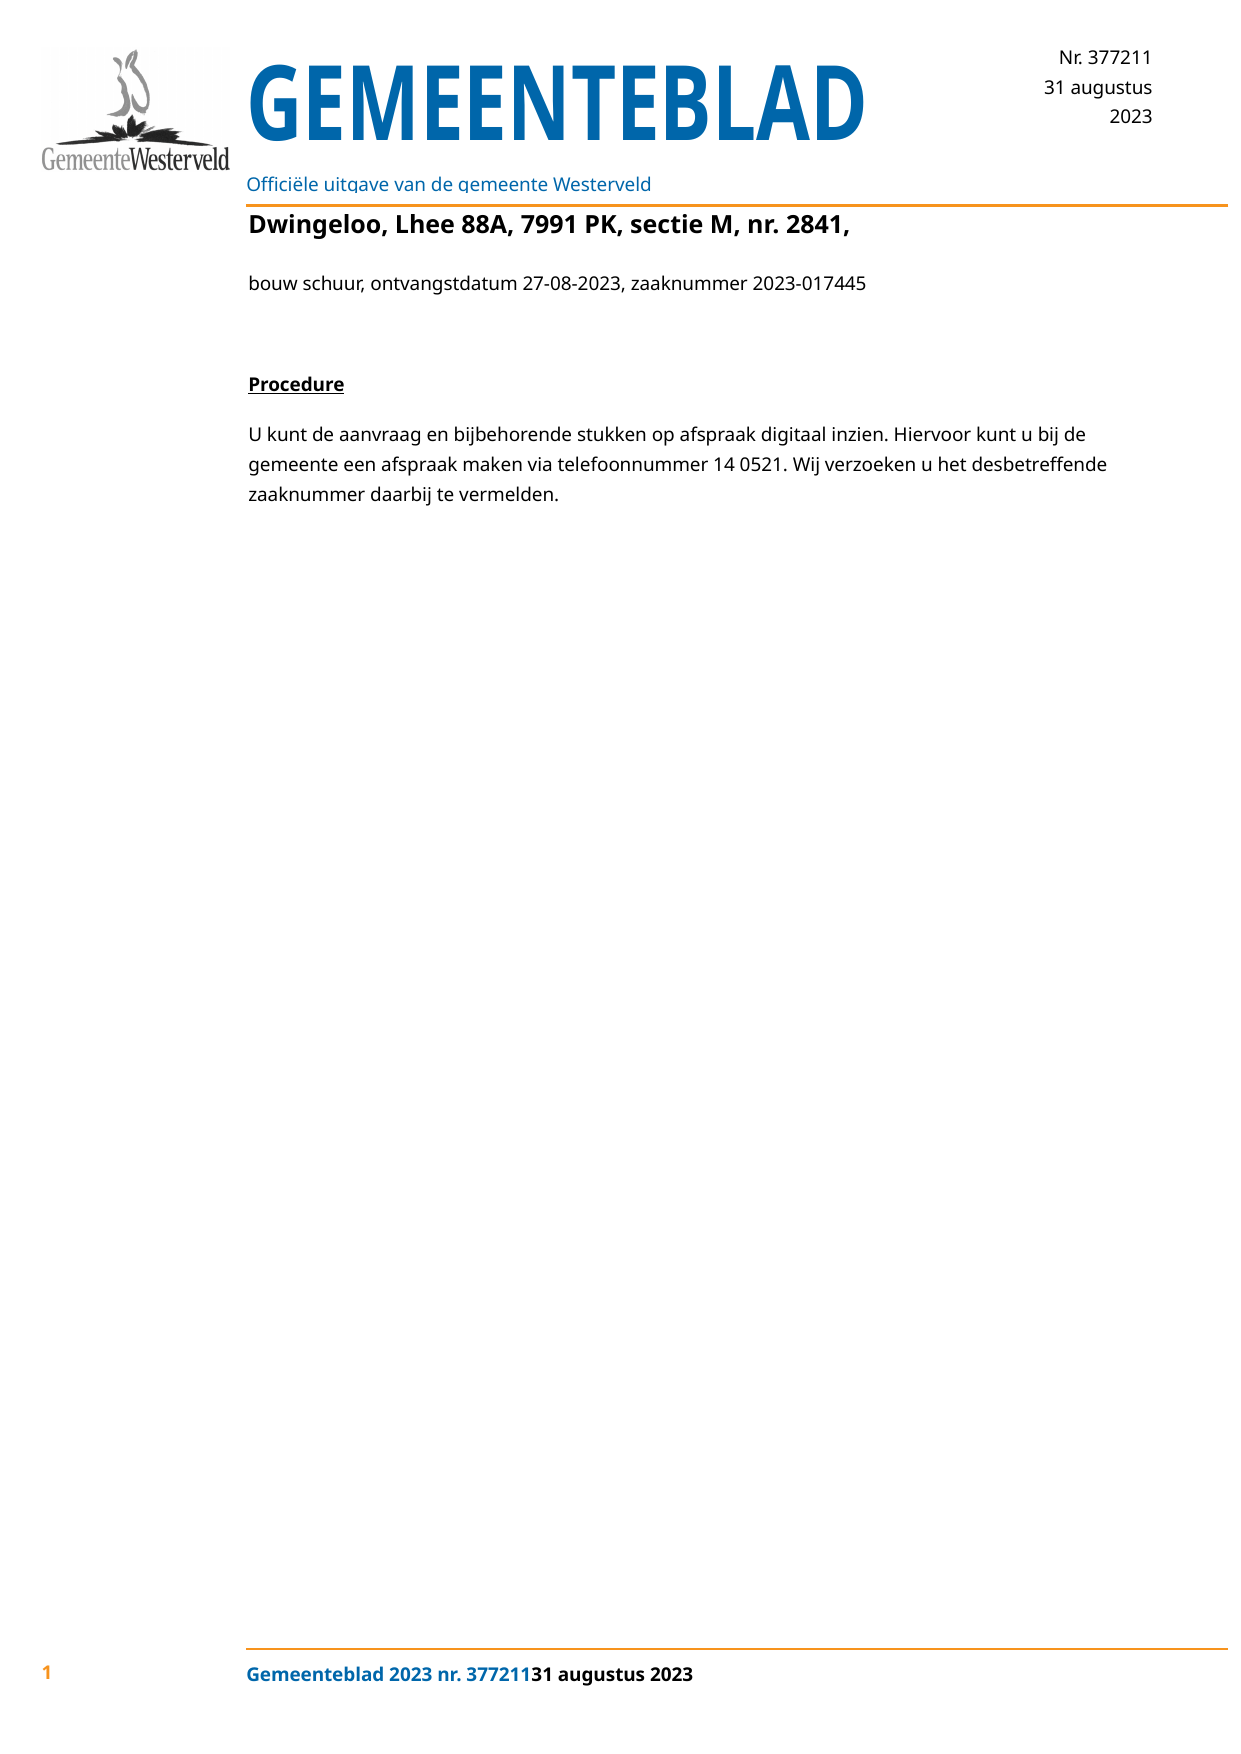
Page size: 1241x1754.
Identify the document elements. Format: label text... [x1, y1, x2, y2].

text Dwingeloo, Lhee 88A, 7991 PK, sectie M, nr. 2841, [248, 207, 1152, 241]
text bouw schuur, ontvangstdatum 27-08-2023, zaaknummer 2023-017445 [248, 270, 1152, 296]
picture [41, 47, 231, 172]
text Procedure [248, 371, 1152, 397]
text U kunt de aanvraag en bijbehorende stukken op afspraak digitaal inzien. Hiervoor kunt u bij de gemeente een afspraak maken via telefoonnummer 14 0521. Wij verzoeken u het desbetreffende zaaknummer daarbij te vermelden. [248, 422, 1152, 506]
